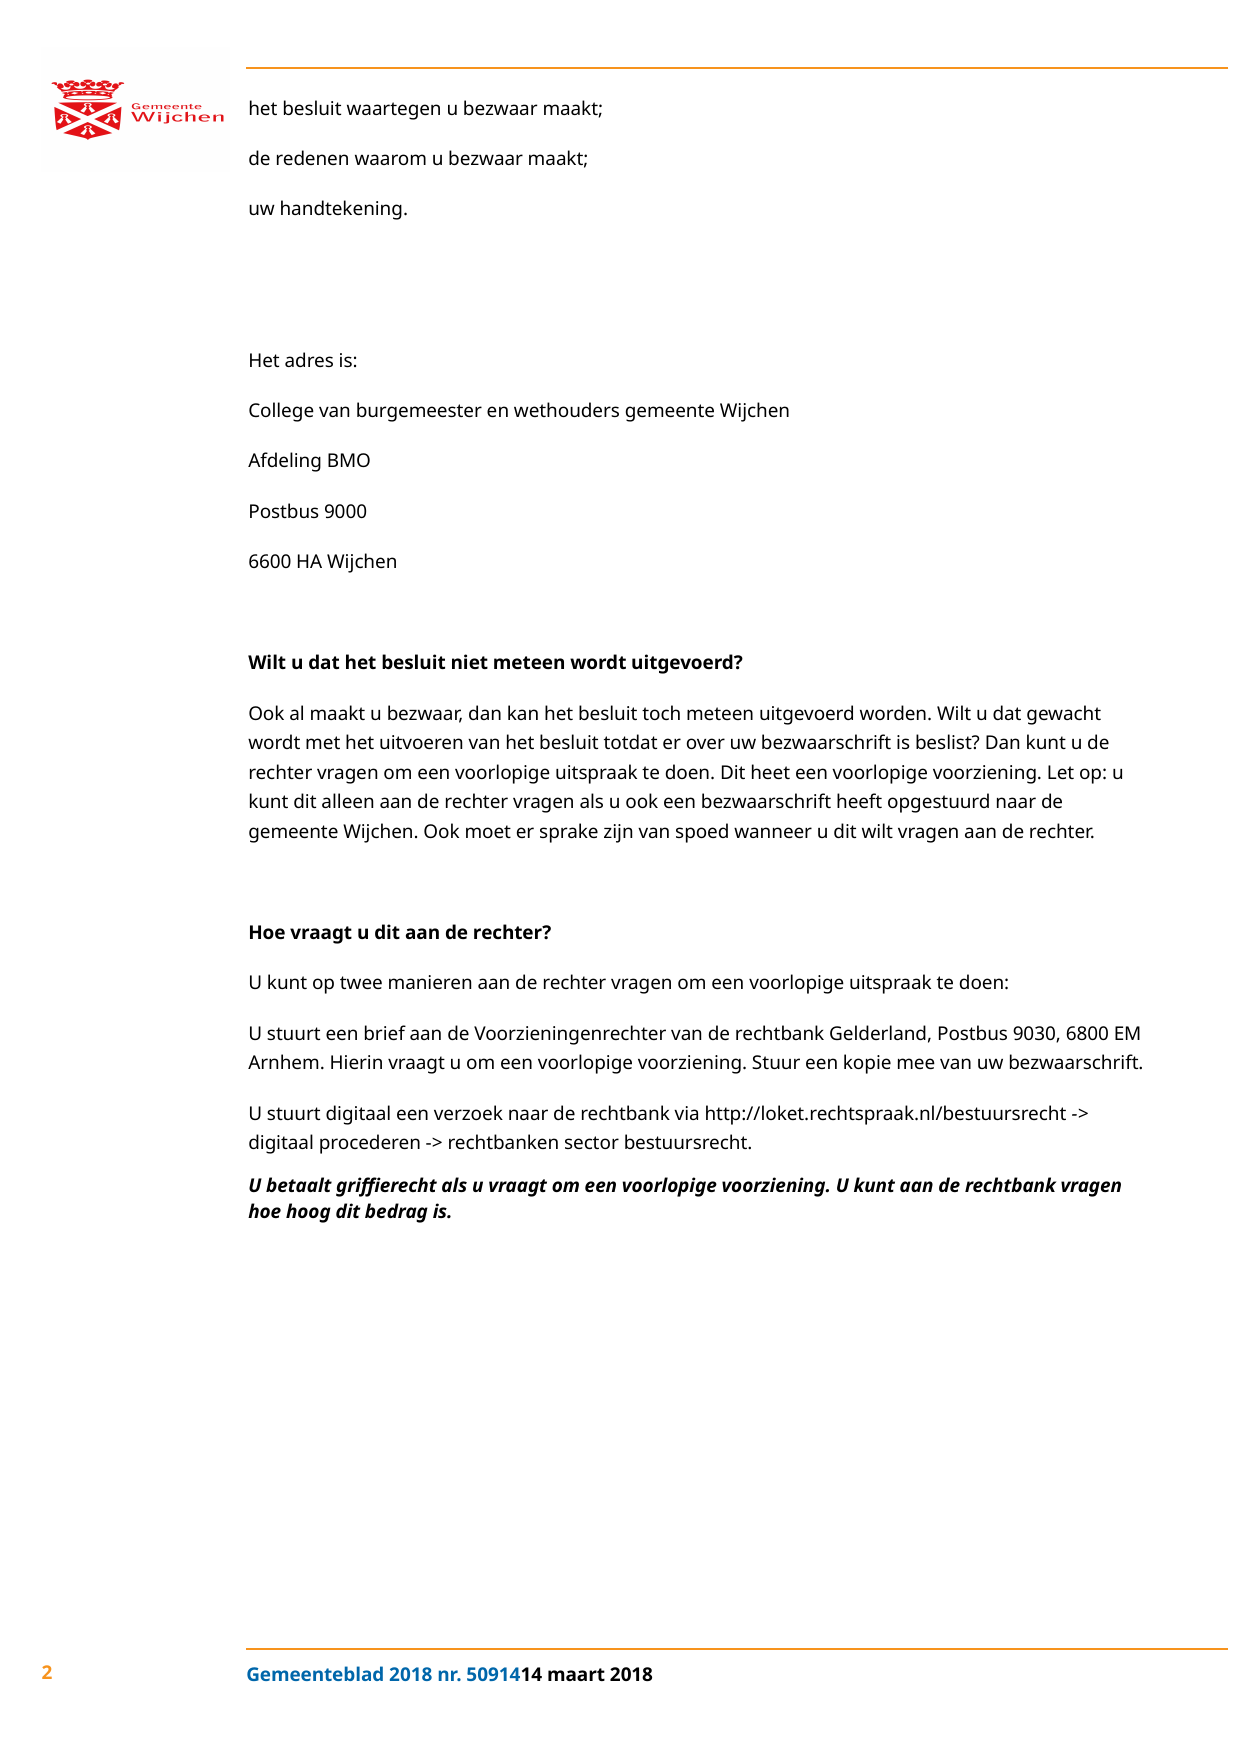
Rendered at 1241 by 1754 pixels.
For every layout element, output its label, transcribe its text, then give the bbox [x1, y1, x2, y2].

text de redenen waarom u bezwaar maakt; [248, 145, 1152, 171]
text 6600 HA Wijchen [248, 548, 1152, 574]
text U betaalt griffierecht als u vraagt om een voorlopige voorziening. U kunt aan de rechtbank vragen hoe hoog dit bedrag is. [248, 1172, 1152, 1224]
text uw handtekening. [248, 196, 1152, 221]
text Het adres is: [248, 347, 1152, 373]
text Afdeling BMO [248, 448, 1152, 473]
text Postbus 9000 [248, 498, 1152, 524]
text Hoe vraagt u dit aan de rechter? [248, 919, 1152, 945]
text U stuurt digitaal een verzoek naar de rechtbank via http://loket.rechtspraak.nl/bestuursrecht -> digitaal procederen -> rechtbanken sector bestuursrecht. [248, 1100, 1152, 1155]
text Ook al maakt u bezwaar, dan kan het besluit toch meteen uitgevoerd worden. Wilt u dat gewacht wordt met het uitvoeren van het besluit totdat er over uw bezwaarschrift is beslist? Dan kunt u de rechter vragen om een voorlopige uitspraak te doen. Dit heet een voorlopige voorziening. Let op: u kunt dit alleen aan de rechter vragen als u ook een bezwaarschrift heeft opgestuurd naar de gemeente Wijchen. Ook moet er sprake zijn van spoed wanneer u dit wilt vragen aan de rechter. [248, 700, 1152, 844]
text U kunt op twee manieren aan de rechter vragen om een voorlopige uitspraak te doen: [248, 969, 1152, 995]
text Wilt u dat het besluit niet meteen wordt uitgevoerd? [248, 649, 1152, 675]
text College van burgemeester en wethouders gemeente Wijchen [248, 397, 1152, 423]
text het besluit waartegen u bezwaar maakt; [248, 95, 1152, 121]
picture [41, 47, 231, 172]
text U stuurt een brief aan de Voorzieningenrechter van de rechtbank Gelderland, Postbus 9030, 6800 EM Arnhem. Hierin vraagt u om een voorlopige voorziening. Stuur een kopie mee van uw bezwaarschrift. [248, 1020, 1152, 1075]
